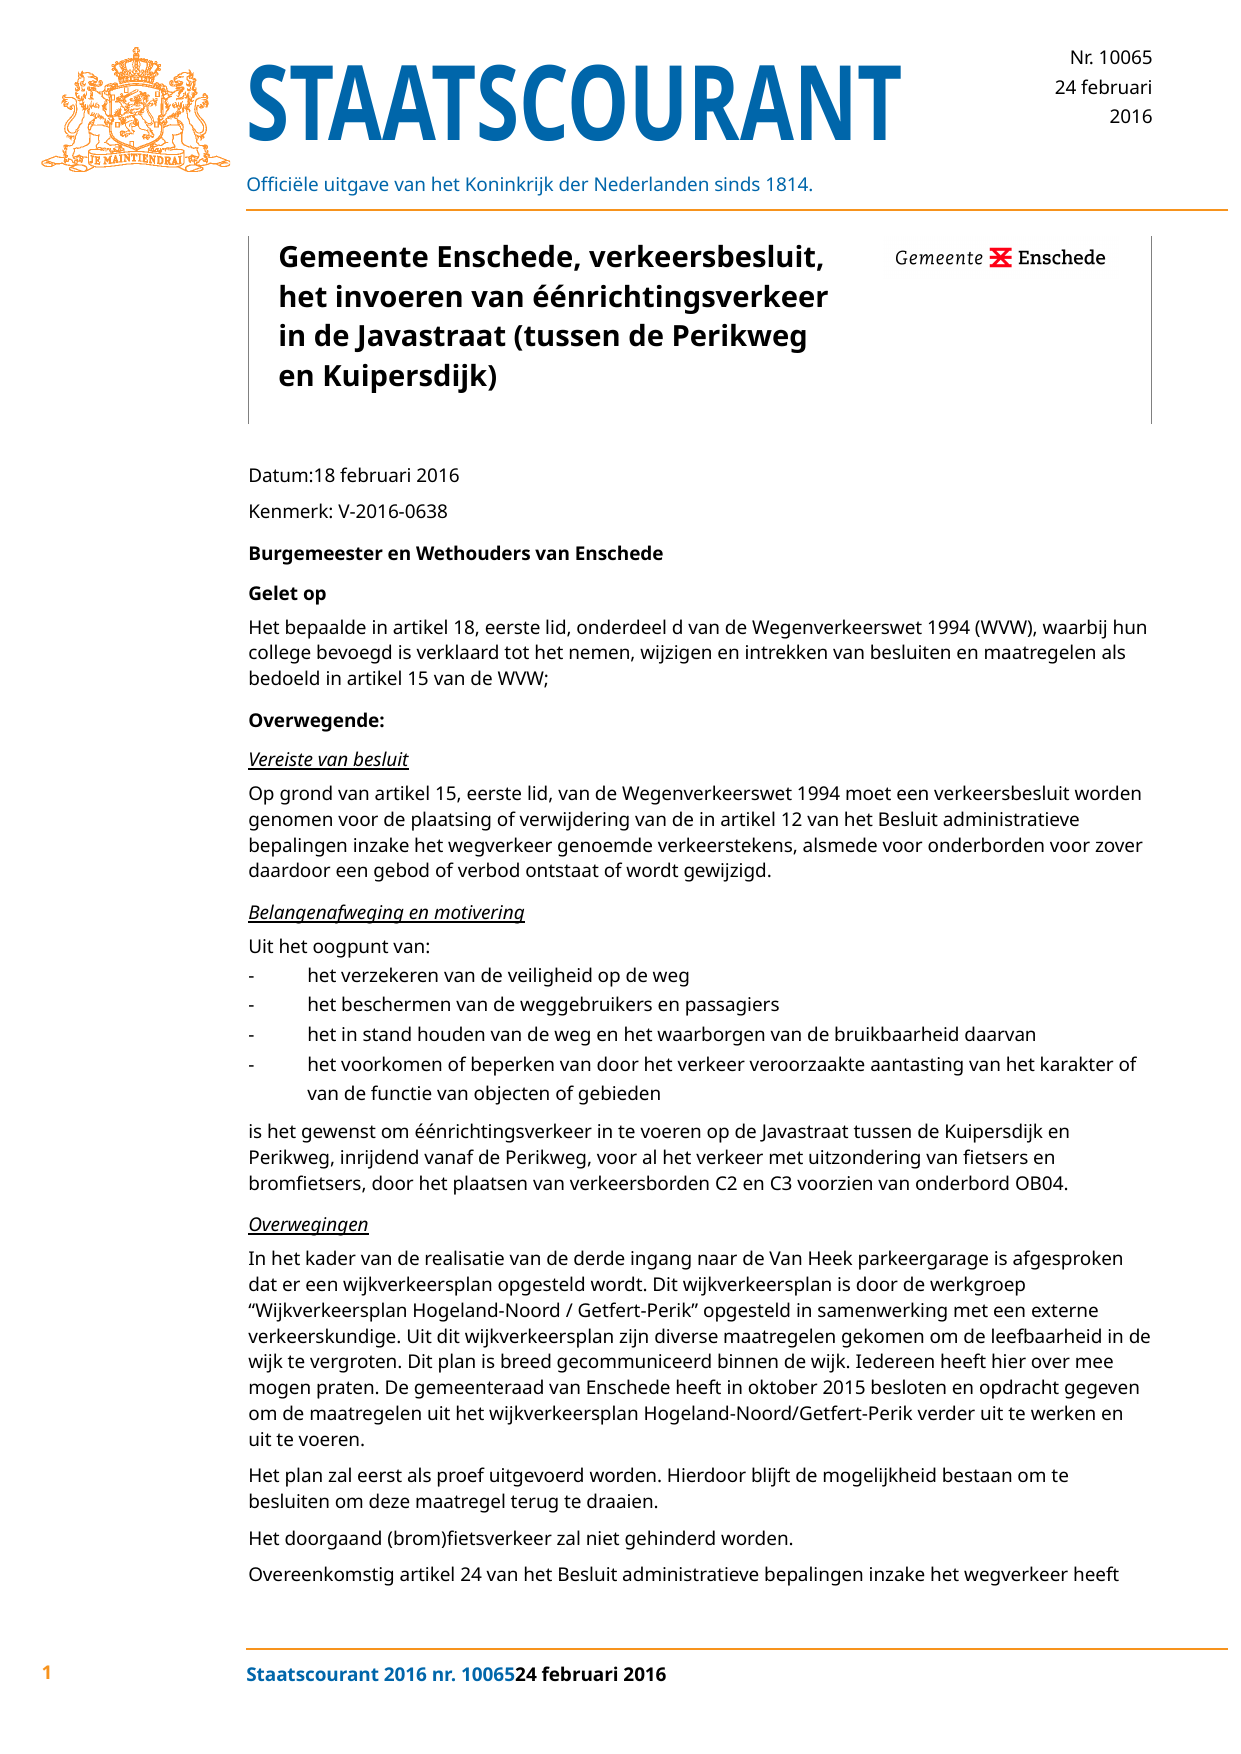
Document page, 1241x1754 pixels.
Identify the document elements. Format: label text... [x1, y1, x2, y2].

list het voorkomen of beperken van door het verkeer veroorzaakte aantasting van het karakter of van de functie van objecten of gebieden [248, 1051, 1152, 1106]
table_header Gemeente Enschede, verkeersbesluit, het invoeren van éénrichtingsverkeer in de Javastraat (tussen de Perikweg en Kuipersdijk) [249, 236, 850, 424]
text Het plan zal eerst als proef uitgevoerd worden. Hierdoor blijft de mogelijkheid bestaan om te besluiten om deze maatregel terug te draaien. [248, 1462, 1152, 1514]
text Overwegingen [248, 1212, 1152, 1237]
list het beschermen van de weggebruikers en passagiers [248, 992, 1152, 1017]
table_header [850, 236, 1151, 424]
text is het gewenst om éénrichtingsverkeer in te voeren op de Javastraat tussen de Kuipersdijk en Perikweg, inrijdend vanaf de Perikweg, voor al het verkeer met uitzondering van fietsers en bromfietsers, door het plaatsen van verkeersborden C2 en C3 voorzien van onderbord OB04. [248, 1118, 1152, 1195]
text Uit het oogpunt van: [248, 934, 1152, 959]
text Het doorgaand (brom)fietsverkeer zal niet gehinderd worden. [248, 1525, 1152, 1551]
list het in stand houden van de weg en het waarborgen van de bruikbaarheid daarvan [248, 1021, 1152, 1047]
text Overwegende: [248, 707, 1152, 733]
text Overeenkomstig artikel 24 van het Besluit administratieve bepalingen inzake het wegverkeer heeft [248, 1561, 1152, 1587]
text Vereiste van besluit [248, 746, 1152, 772]
text Het bepaalde in artikel 18, eerste lid, onderdeel d van de Wegenverkeerswet 1994 (WVW), waarbij hun college bevoegd is verklaard tot het nemen, wijzigen en intrekken van besluiten en maatregelen als bedoeld in artikel 15 van de WVW; [248, 614, 1152, 691]
text In het kader van de realisatie van de derde ingang naar de Van Heek parkeergarage is afgesproken dat er een wijkverkeersplan opgesteld wordt. Dit wijkverkeersplan is door de werkgroep “Wijkverkeersplan Hogeland-Noord / Getfert-Perik” opgesteld in samenwerking met een externe verkeerskundige. Uit dit wijkverkeersplan zijn diverse maatregelen gekomen om de leefbaarheid in de wijk te vergroten. Dit plan is breed gecommuniceerd binnen de wijk. Iedereen heeft hier over mee mogen praten. De gemeenteraad van Enschede heeft in oktober 2015 besloten en opdracht gegeven om de maatregelen uit het wijkverkeersplan Hogeland-Noord/Getfert-Perik verder uit te werken en uit te voeren. [248, 1246, 1152, 1451]
picture [41, 47, 231, 172]
text Belangenafweging en motivering [248, 899, 1152, 925]
text Gelet op [248, 580, 1152, 606]
text Datum:18 februari 2016 [248, 462, 1152, 488]
text Burgemeester en Wethouders van Enschede [248, 541, 1152, 566]
picture [882, 236, 1119, 279]
text Op grond van artikel 15, eerste lid, van de Wegenverkeerswet 1994 moet een verkeersbesluit worden genomen voor de plaatsing of verwijdering van de in artikel 12 van het Besluit administratieve bepalingen inzake het wegverkeer genoemde verkeerstekens, alsmede voor onderborden voor zover daardoor een gebod of verbod ontstaat of wordt gewijzigd. [248, 781, 1152, 883]
list het verzekeren van de veiligheid op de weg [248, 962, 1152, 988]
text Kenmerk: V-2016-0638 [248, 499, 1152, 524]
